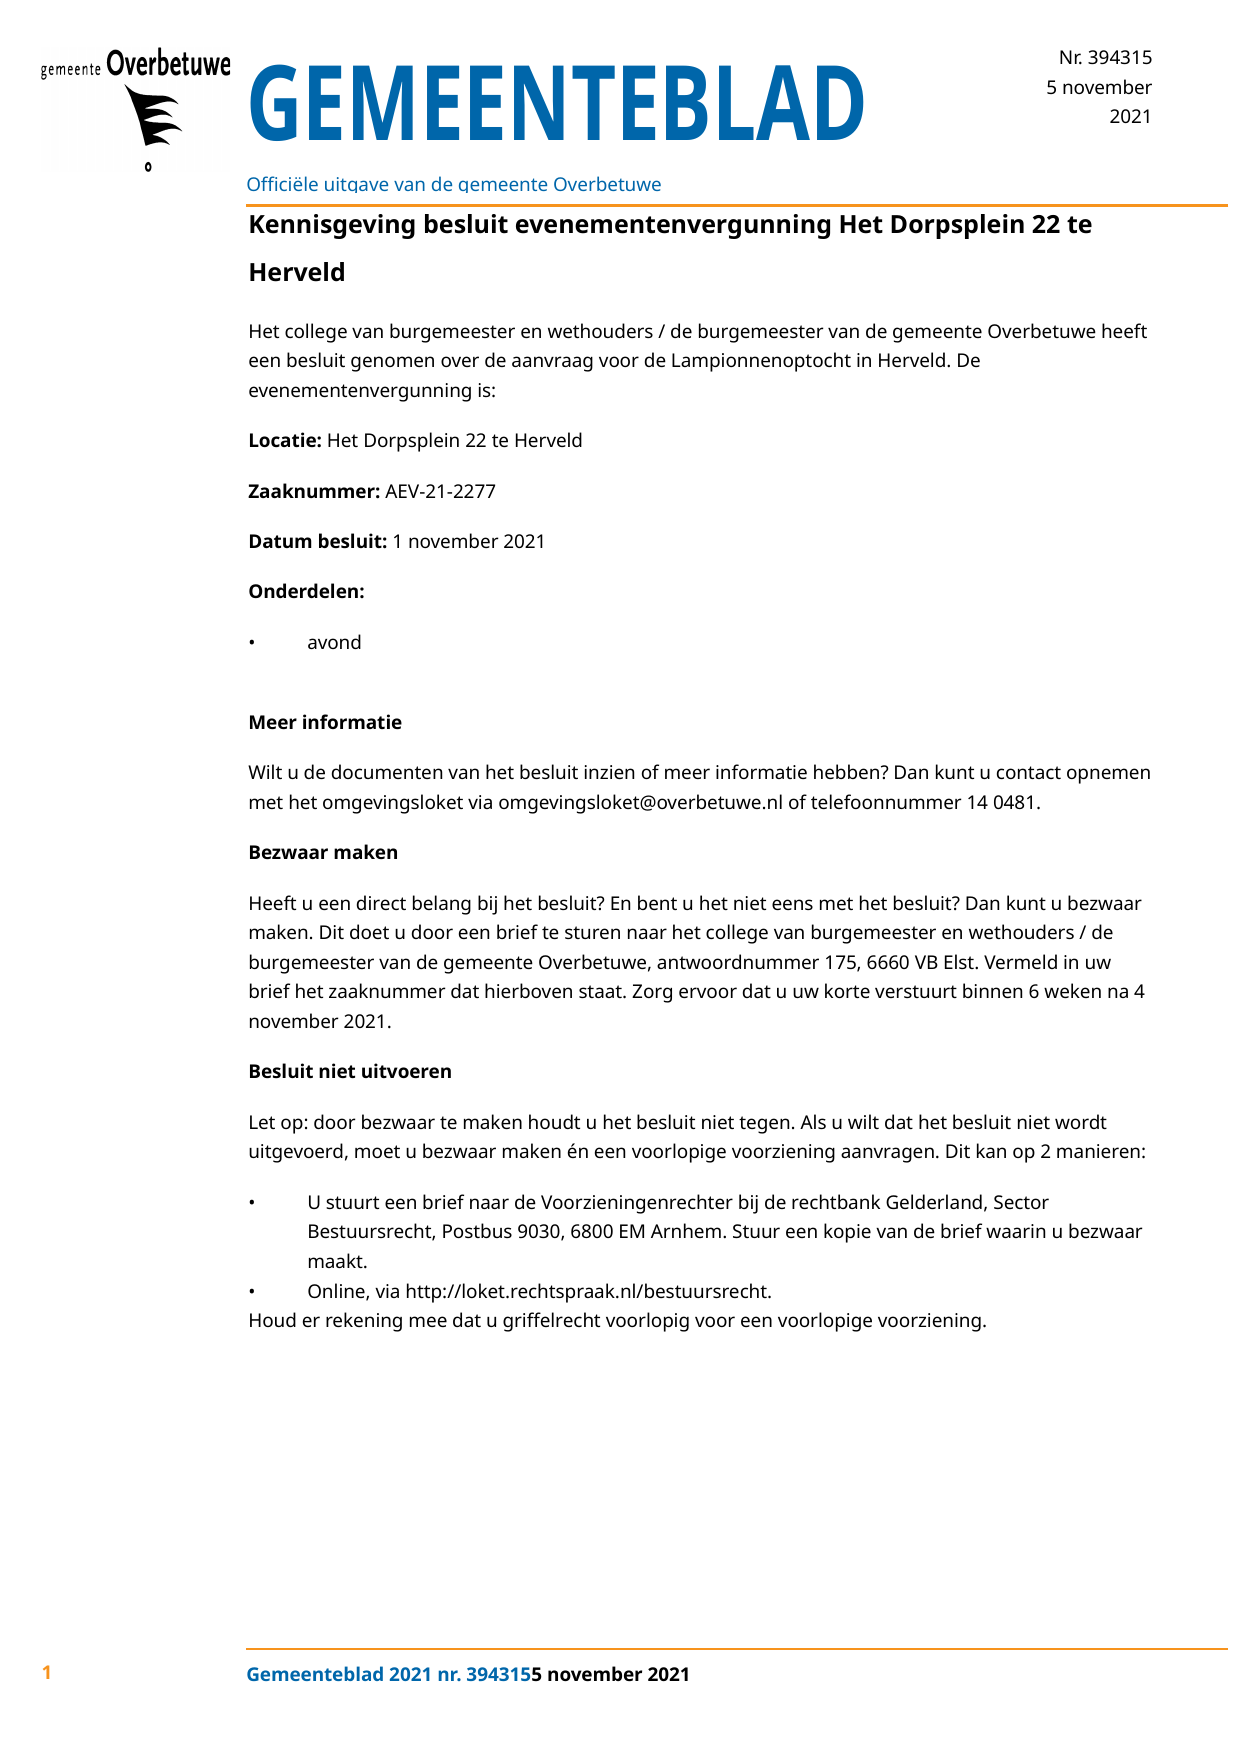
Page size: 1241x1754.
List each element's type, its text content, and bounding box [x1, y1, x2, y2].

list Online, via http://loket.rechtspraak.nl/bestuursrecht. [248, 1278, 1152, 1304]
text Datum besluit: 1 november 2021 [248, 528, 1152, 554]
text Let op: door bezwaar te maken houdt u het besluit niet tegen. Als u wilt dat het besluit niet wordt uitgevoerd, moet u bezwaar maken én een voorlopige voorziening aanvragen. Dit kan op 2 manieren: [248, 1109, 1152, 1164]
text Het college van burgemeester en wethouders / de burgemeester van de gemeente Overbetuwe heeft een besluit genomen over de aanvraag voor de Lampionnenoptocht in Herveld. De evenementenvergunning is: [248, 318, 1152, 403]
text Besluit niet uitvoeren [248, 1059, 1152, 1084]
text Houd er rekening mee dat u griffelrecht voorlopig voor een voorlopige voorziening. [248, 1307, 1152, 1333]
text Wilt u de documenten van het besluit inzien of meer informatie hebben? Dan kunt u contact opnemen met het omgevingsloket via omgevingsloket@overbetuwe.nl of telefoonnummer 14 0481. [248, 759, 1152, 815]
text Heeft u een direct belang bij het besluit? En bent u het niet eens met het besluit? Dan kunt u bezwaar maken. Dit doet u door een brief te sturen naar het college van burgemeester en wethouders / de burgemeester van de gemeente Overbetuwe, antwoordnummer 175, 6660 VB Elst. Vermeld in uw brief het zaaknummer dat hierboven staat. Zorg ervoor dat u uw korte verstuurt binnen 6 weken na 4 november 2021. [248, 890, 1152, 1034]
text Zaaknummer: AEV-21-2277 [248, 478, 1152, 504]
text Meer informatie [248, 709, 1152, 735]
text Bezwaar maken [248, 839, 1152, 865]
text Kennisgeving besluit evenementenvergunning Het Dorpsplein 22 te Herveld [248, 207, 1152, 288]
picture [41, 47, 231, 172]
text Locatie: Het Dorpsplein 22 te Herveld [248, 427, 1152, 453]
list avond [248, 629, 1152, 655]
text Onderdelen: [248, 579, 1152, 604]
list U stuurt een brief naar de Voorzieningenrechter bij de rechtbank Gelderland, Sector Bestuursrecht, Postbus 9030, 6800 EM Arnhem. Stuur een kopie van de brief waarin u bezwaar maakt. [248, 1189, 1152, 1274]
